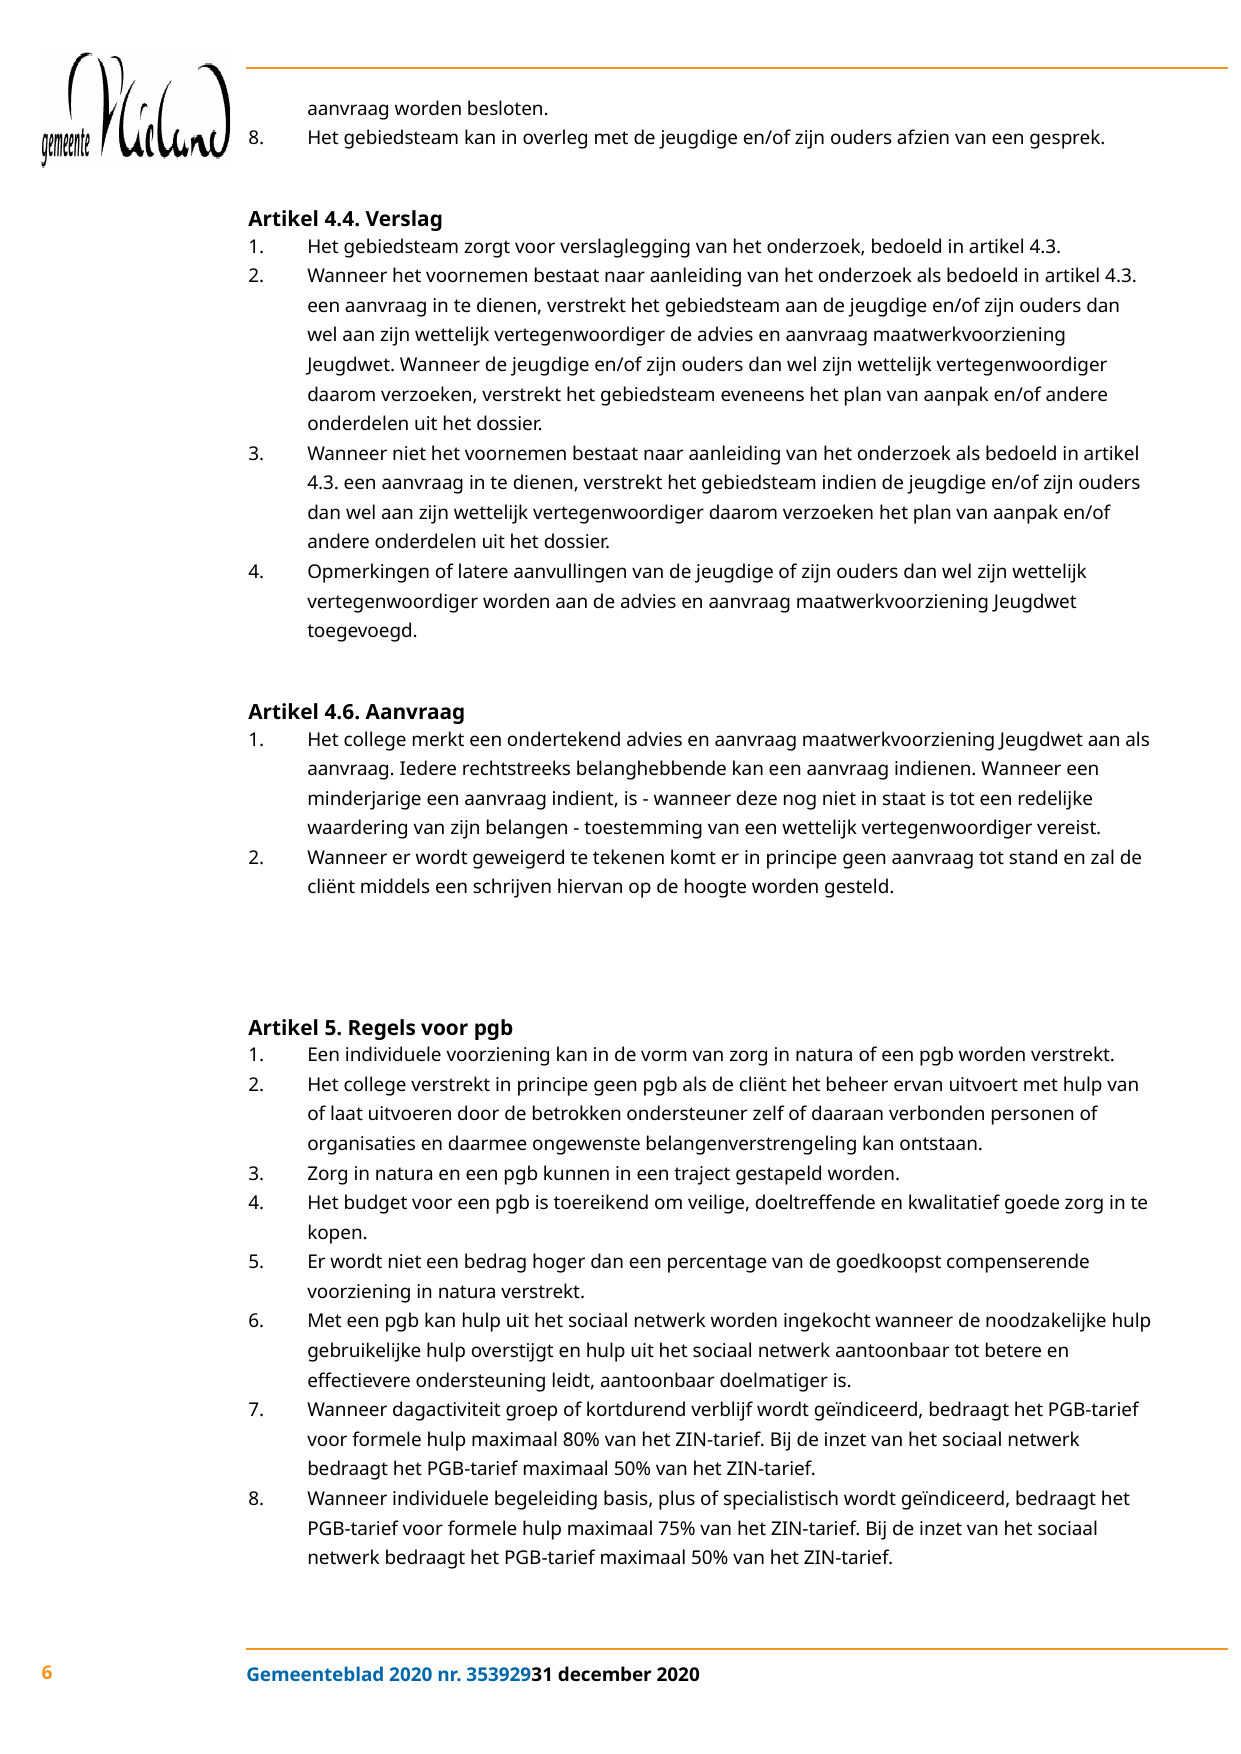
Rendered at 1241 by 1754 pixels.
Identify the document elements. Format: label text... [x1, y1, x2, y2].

list Het college verstrekt in principe geen pgb als de cliënt het beheer ervan uitvoert met hulp van of laat uitvoeren door de betrokken ondersteuner zelf of daaraan verbonden personen of organisaties en daarmee ongewenste belangenverstrengeling kan ontstaan. [248, 1071, 1152, 1156]
list Het college merkt een ondertekend advies en aanvraag maatwerkvoorziening Jeugdwet aan als aanvraag. Iedere rechtstreeks belanghebbende kan een aanvraag indienen. Wanneer een minderjarige een aanvraag indient, is - wanneer deze nog niet in staat is tot een redelijke waardering van zijn belangen - toestemming van een wettelijk vertegenwoordiger vereist. [248, 726, 1152, 840]
list Wanneer dagactiviteit groep of kortdurend verblijf wordt geïndiceerd, bedraagt het PGB-tarief voor formele hulp maximaal 80% van het ZIN-tarief. Bij de inzet van het sociaal netwerk bedraagt het PGB-tarief maximaal 50% van het ZIN-tarief. [248, 1396, 1152, 1481]
text Artikel 4.4. Verslag [248, 204, 1152, 233]
list aanvraag worden besloten. [248, 95, 1152, 121]
list Met een pgb kan hulp uit het sociaal netwerk worden ingekocht wanneer de noodzakelijke hulp gebruikelijke hulp overstijgt en hulp uit het sociaal netwerk aantoonbaar tot betere en effectievere ondersteuning leidt, aantoonbaar doelmatiger is. [248, 1308, 1152, 1392]
text Artikel 4.6. Aanvraag [248, 697, 1152, 726]
list Er wordt niet een bedrag hoger dan een percentage van de goedkoopst compenserende voorziening in natura verstrekt. [248, 1248, 1152, 1304]
list Wanneer individuele begeleiding basis, plus of specialistisch wordt geïndiceerd, bedraagt het PGB-tarief voor formele hulp maximaal 75% van het ZIN-tarief. Bij de inzet van het sociaal netwerk bedraagt het PGB-tarief maximaal 50% van het ZIN-tarief. [248, 1485, 1152, 1570]
list Het gebiedsteam kan in overleg met de jeugdige en/of zijn ouders afzien van een gesprek. [248, 124, 1152, 150]
list Het gebiedsteam zorgt voor verslaglegging van het onderzoek, bedoeld in artikel 4.3. [248, 233, 1152, 258]
list Opmerkingen of latere aanvullingen van de jeugdige of zijn ouders dan wel zijn wettelijk vertegenwoordiger worden aan de advies en aanvraag maatwerkvoorziening Jeugdwet toegevoegd. [248, 558, 1152, 643]
list Zorg in natura en een pgb kunnen in een traject gestapeld worden. [248, 1160, 1152, 1185]
picture [41, 47, 231, 172]
list Wanneer het voornemen bestaat naar aanleiding van het onderzoek als bedoeld in artikel 4.3. een aanvraag in te dienen, verstrekt het gebiedsteam aan de jeugdige en/of zijn ouders dan wel aan zijn wettelijk vertegenwoordiger de advies en aanvraag maatwerkvoorziening Jeugdwet. Wanneer de jeugdige en/of zijn ouders dan wel zijn wettelijk vertegenwoordiger daarom verzoeken, verstrekt het gebiedsteam eveneens het plan van aanpak en/of andere onderdelen uit het dossier. [248, 262, 1152, 436]
list Wanneer niet het voornemen bestaat naar aanleiding van het onderzoek als bedoeld in artikel 4.3. een aanvraag in te dienen, verstrekt het gebiedsteam indien de jeugdige en/of zijn ouders dan wel aan zijn wettelijk vertegenwoordiger daarom verzoeken het plan van aanpak en/of andere onderdelen uit het dossier. [248, 440, 1152, 554]
list Het budget voor een pgb is toereikend om veilige, doeltreffende en kwalitatief goede zorg in te kopen. [248, 1189, 1152, 1244]
text Artikel 5. Regels voor pgb [248, 1013, 1152, 1041]
list Wanneer er wordt geweigerd te tekenen komt er in principe geen aanvraag tot stand en zal de cliënt middels een schrijven hiervan op de hoogte worden gesteld. [248, 844, 1152, 899]
list Een individuele voorziening kan in de vorm van zorg in natura of een pgb worden verstrekt. [248, 1041, 1152, 1067]
